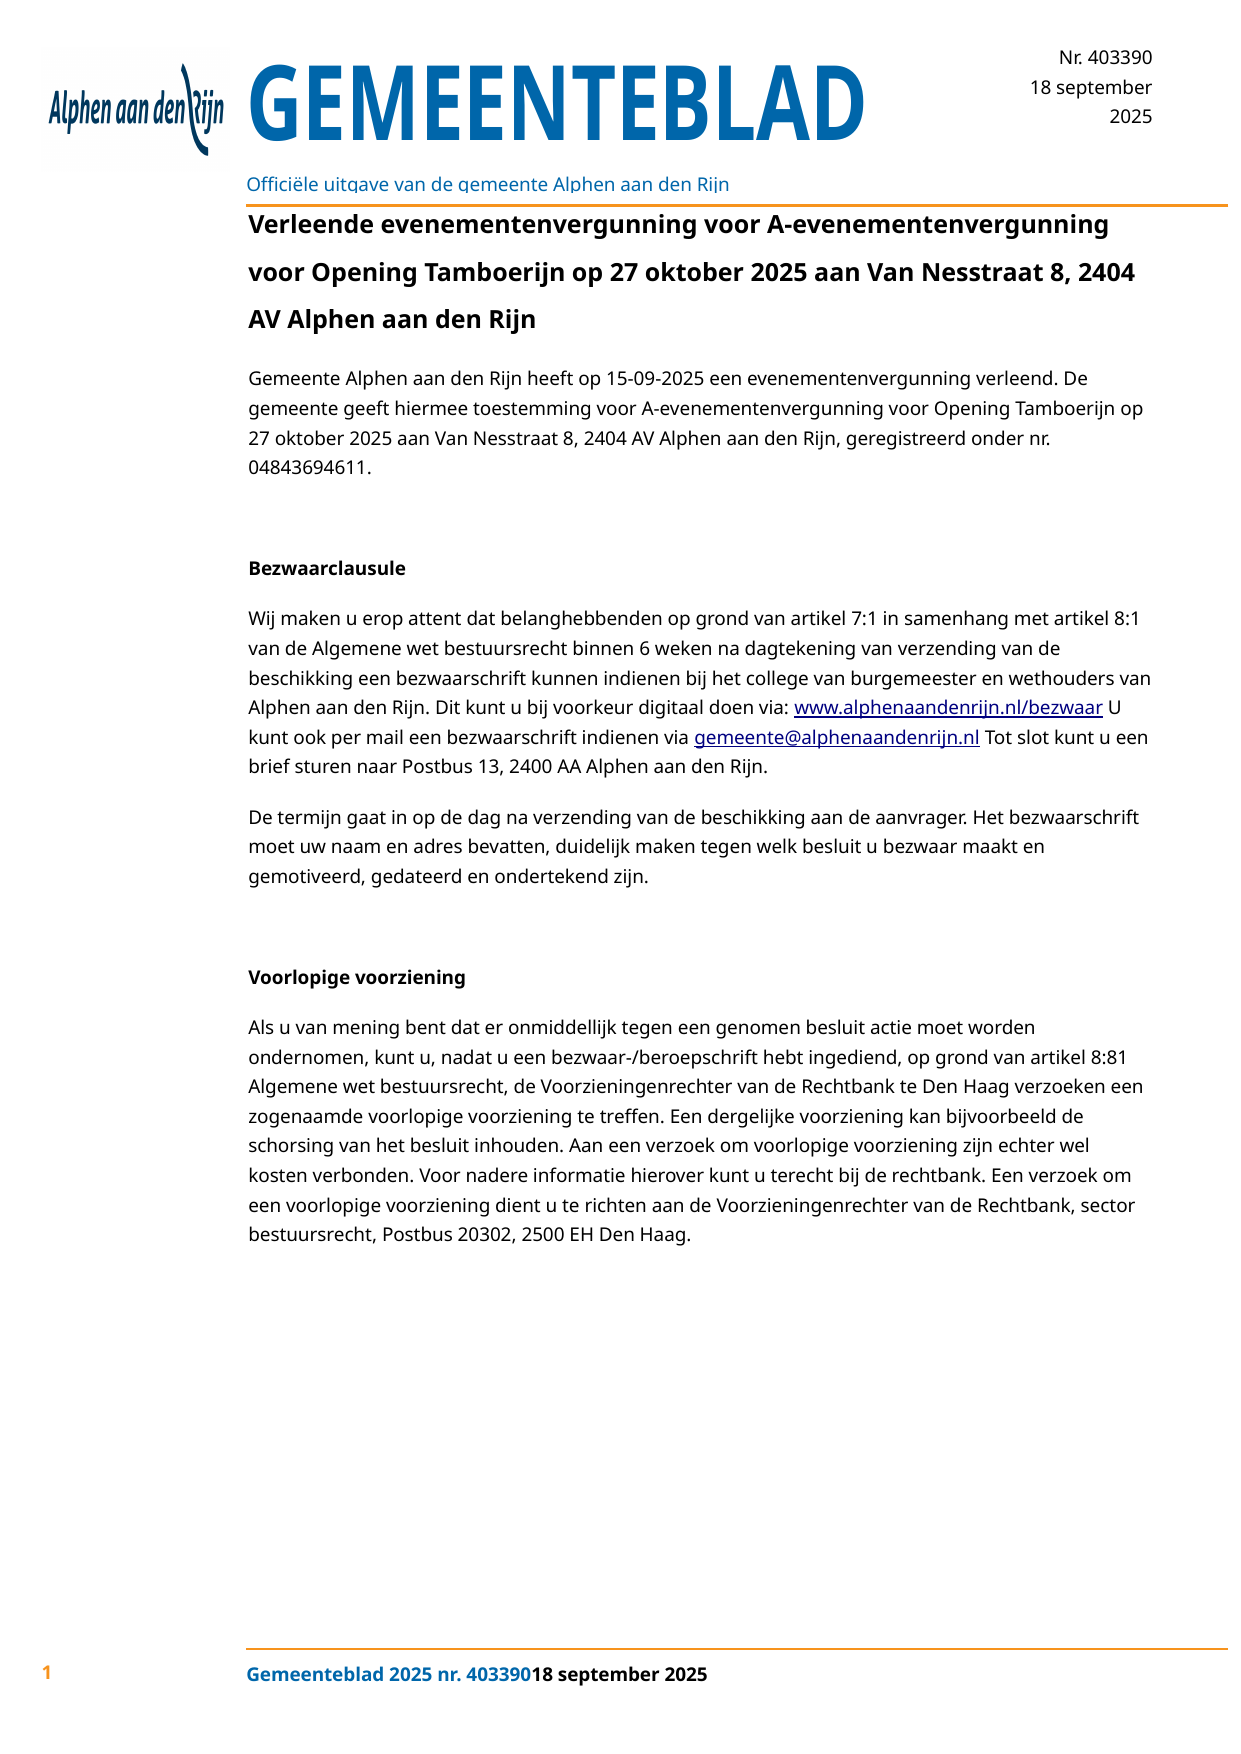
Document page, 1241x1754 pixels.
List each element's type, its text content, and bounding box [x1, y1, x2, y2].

text Wij maken u erop attent dat belanghebbenden op grond van artikel 7:1 in samenhang met artikel 8:1 van de Algemene wet bestuursrecht binnen 6 weken na dagtekening van verzending van de beschikking een bezwaarschrift kunnen indienen bij het college van burgemeester en wethouders van Alphen aan den Rijn. Dit kunt u bij voorkeur digitaal doen via: www.alphenaandenrijn.nl/bezwaar U kunt ook per mail een bezwaarschrift indienen via gemeente@alphenaandenrijn.nl Tot slot kunt u een brief sturen naar Postbus 13, 2400 AA Alphen aan den Rijn. [248, 606, 1152, 779]
text Verleende evenementenvergunning voor A-evenementenvergunning voor Opening Tamboerijn op 27 oktober 2025 aan Van Nesstraat 8, 2404 AV Alphen aan den Rijn [248, 207, 1152, 336]
text De termijn gaat in op de dag na verzending van de beschikking aan de aanvrager. Het bezwaarschrift moet uw naam en adres bevatten, duidelijk maken tegen welk besluit u bezwaar maakt en gemotiveerd, gedateerd en ondertekend zijn. [248, 804, 1152, 889]
text Voorlopige voorziening [248, 964, 1152, 989]
text Gemeente Alphen aan den Rijn heeft op 15-09-2025 een evenementenvergunning verleend. De gemeente geeft hiermee toestemming voor A-evenementenvergunning voor Opening Tamboerijn op 27 oktober 2025 aan Van Nesstraat 8, 2404 AV Alphen aan den Rijn, geregistreerd onder nr. 04843694611. [248, 366, 1152, 480]
picture [41, 47, 231, 172]
text Bezwaarclausule [248, 555, 1152, 581]
text Als u van mening bent dat er onmiddellijk tegen een genomen besluit actie moet worden ondernomen, kunt u, nadat u een bezwaar-/beroepschrift hebt ingediend, op grond van artikel 8:81 Algemene wet bestuursrecht, de Voorzieningenrechter van de Rechtbank te Den Haag verzoeken een zogenaamde voorlopige voorziening te treffen. Een dergelijke voorziening kan bijvoorbeeld de schorsing van het besluit inhouden. Aan een verzoek om voorlopige voorziening zijn echter wel kosten verbonden. Voor nadere informatie hierover kunt u terecht bij de rechtbank. Een verzoek om een voorlopige voorziening dient u te richten aan de Voorzieningenrechter van de Rechtbank, sector bestuursrecht, Postbus 20302, 2500 EH Den Haag. [248, 1014, 1152, 1247]
